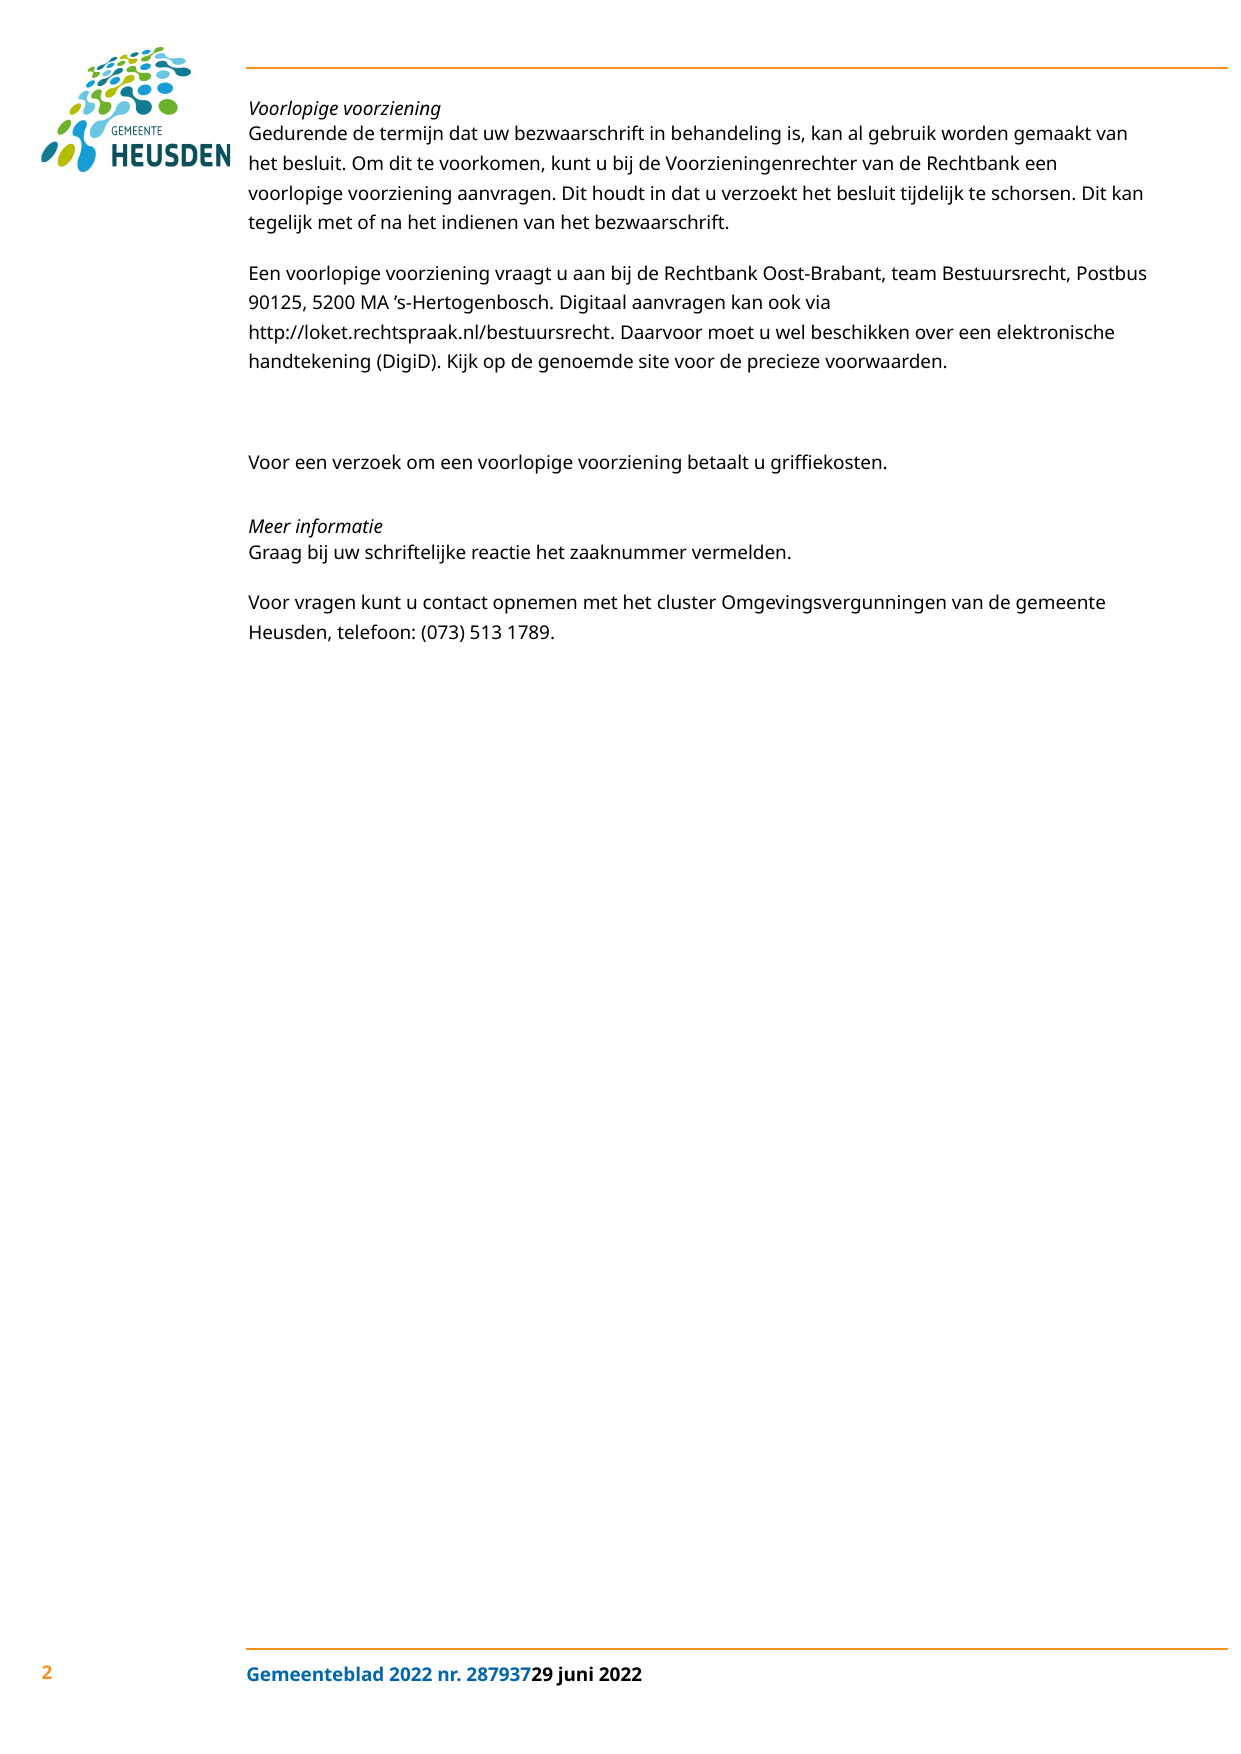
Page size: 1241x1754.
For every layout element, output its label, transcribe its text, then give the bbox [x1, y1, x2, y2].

text Een voorlopige voorziening vraagt u aan bij de Rechtbank Oost-Brabant, team Bestuursrecht, Postbus 90125, 5200 MA ’s-Hertogenbosch. Digitaal aanvragen kan ook via http://loket.rechtspraak.nl/bestuursrecht. Daarvoor moet u wel beschikken over een elektronische handtekening (DigiD). Kijk op de genoemde site voor de precieze voorwaarden. [248, 260, 1152, 374]
text Voor vragen kunt u contact opnemen met het cluster Omgevingsvergunningen van de gemeente Heusden, telefoon: (073) 513 1789. [248, 589, 1152, 645]
text Graag bij uw schriftelijke reactie het zaaknummer vermelden. [248, 539, 1152, 565]
text Voor een verzoek om een voorlopige voorziening betaalt u griffiekosten. [248, 449, 1152, 475]
text Gedurende de termijn dat uw bezwaarschrift in behandeling is, kan al gebruik worden gemaakt van het besluit. Om dit te voorkomen, kunt u bij de Voorzieningenrechter van de Rechtbank een voorlopige voorziening aanvragen. Dit houdt in dat u verzoekt het besluit tijdelijk te schorsen. Dit kan tegelijk met of na het indienen van het bezwaarschrift. [248, 121, 1152, 235]
text Meer informatie [248, 513, 1152, 539]
text Voorlopige voorziening [248, 95, 1152, 121]
picture [41, 47, 231, 172]
